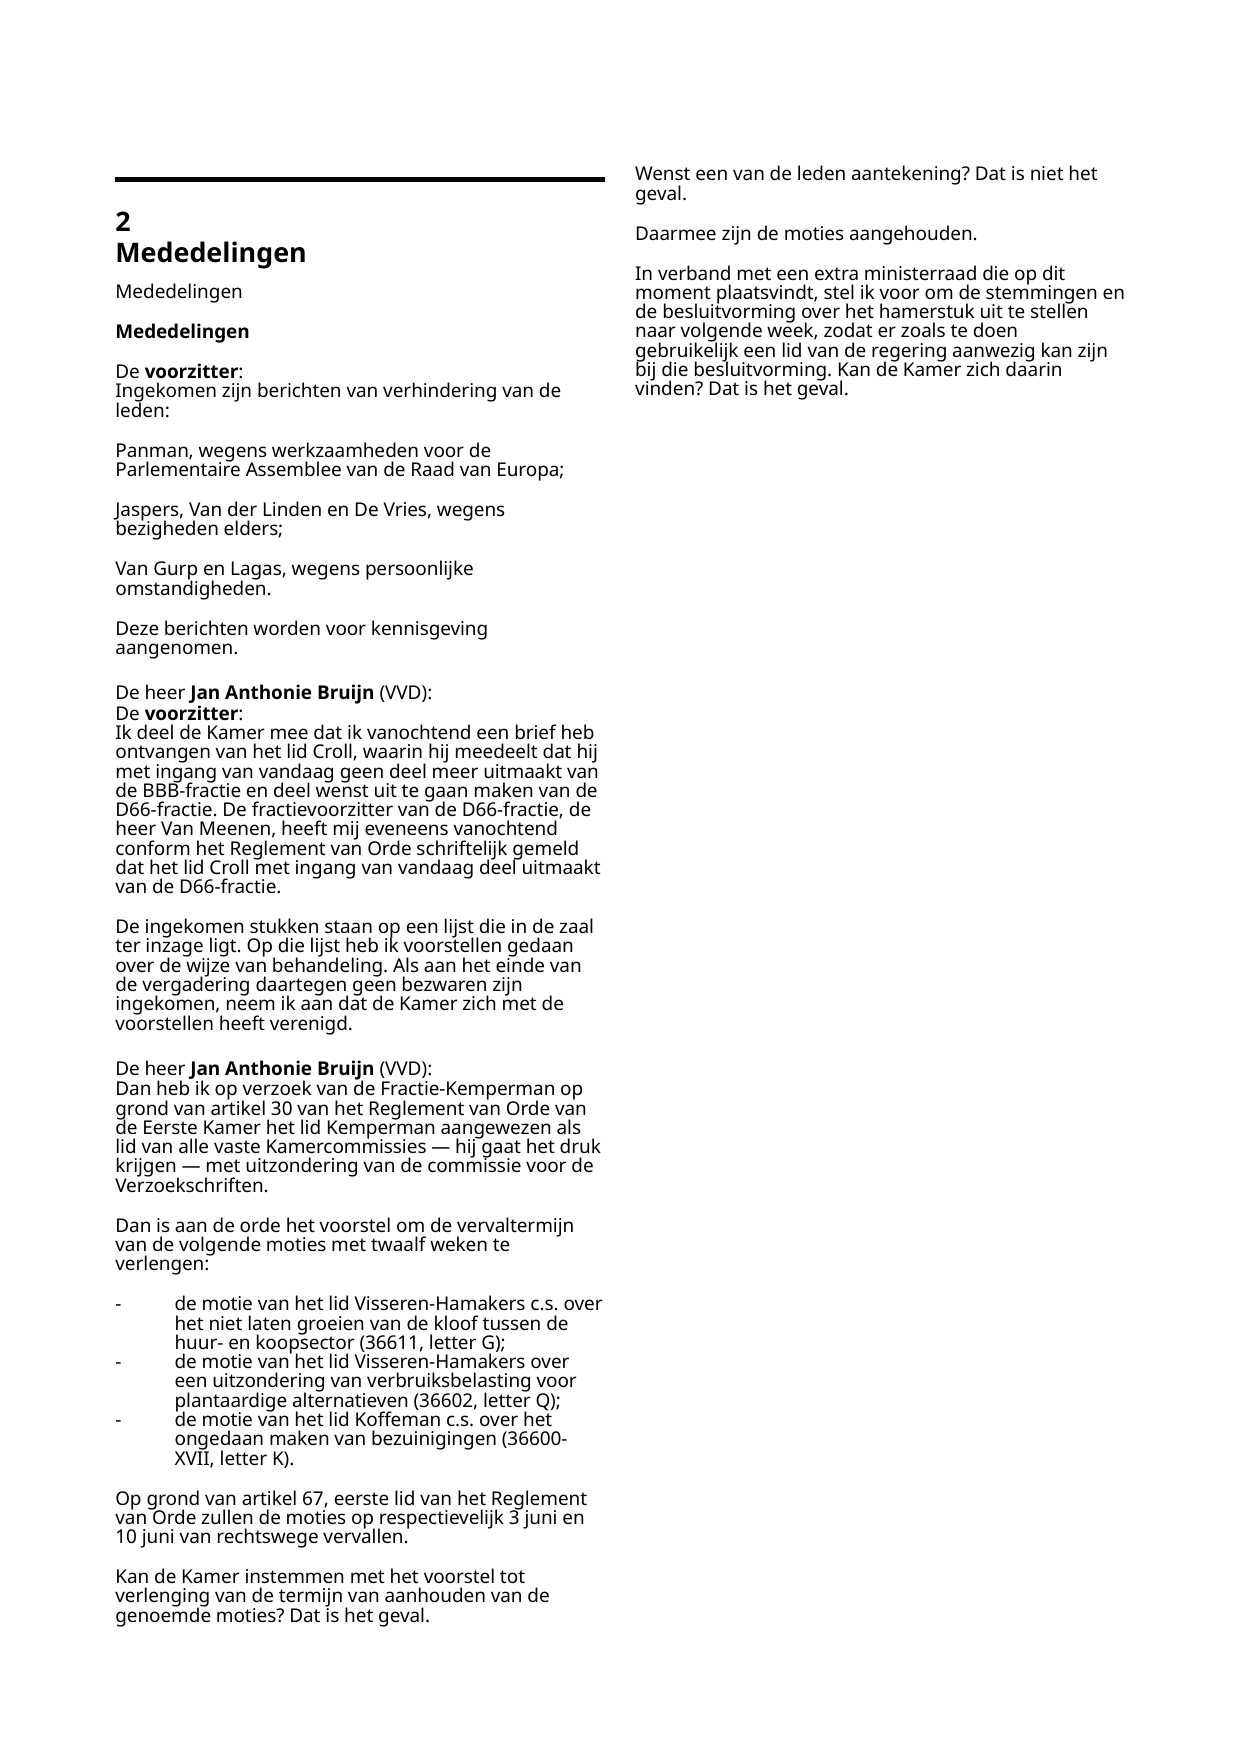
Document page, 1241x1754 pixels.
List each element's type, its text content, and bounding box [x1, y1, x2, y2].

text Panman, wegens werkzaamheden voor de Parlementaire Assemblee van de Raad van Europa; [115, 442, 605, 480]
text Jaspers, Van der Linden en De Vries, wegens bezigheden elders; [115, 501, 605, 539]
text Van Gurp en Lagas, wegens persoonlijke omstandigheden. [115, 560, 605, 599]
text 2 [115, 203, 605, 239]
text Wenst een van de leden aantekening? Dat is niet het geval. [635, 165, 1125, 204]
text Mededelingen [115, 283, 605, 302]
text Ik deel de Kamer mee dat ik vanochtend een brief heb ontvangen van het lid Croll, waarin hij meedeelt dat hij met ingang van vandaag geen deel meer uitmaakt van de BBB-fractie en deel wenst uit te gaan maken van de D66-fractie. De fractievoorzitter van de D66-fractie, de heer Van Meenen, heeft mij eveneens vanochtend conform het Reglement van Orde schriftelijk gemeld dat het lid Croll met ingang van vandaag deel uitmaakt van de D66-fractie. [115, 724, 605, 897]
text Dan heb ik op verzoek van de Fractie-Kemperman op grond van artikel 30 van het Reglement van Orde van de Eerste Kamer het lid Kemperman aangewezen als lid van alle vaste Kamercommissies — hij gaat het druk krijgen — met uitzondering van de commissie voor de Verzoekschriften. [115, 1080, 605, 1196]
text Dan is aan de orde het voorstel om de vervaltermijn van de volgende moties met twaalf weken te verlengen: [115, 1217, 605, 1274]
text Ingekomen zijn berichten van verhindering van de leden: [115, 382, 605, 421]
text De ingekomen stukken staan op een lijst die in de zaal ter inzage ligt. Op die lijst heb ik voorstellen gedaan over de wijze van behandeling. Als aan het einde van de vergadering daartegen geen bezwaren zijn ingekomen, neem ik aan dat de Kamer zich met de voorstellen heeft verenigd. [115, 918, 605, 1034]
text De voorzitter: [115, 705, 605, 724]
list de motie van het lid Koffeman c.s. over het ongedaan maken van bezuinigingen (36600-XVII, letter K). [115, 1411, 605, 1469]
text Mededelingen [115, 239, 605, 283]
text De heer Jan Anthonie Bruijn (VVD): [115, 679, 605, 705]
text Daarmee zijn de moties aangehouden. [635, 224, 1125, 244]
text Deze berichten worden voor kennisgeving aangenomen. [115, 620, 605, 658]
text Op grond van artikel 67, eerste lid van het Reglement van Orde zullen de moties op respectievelijk 3 juni en 10 juni van rechtswege vervallen. [115, 1489, 605, 1547]
text Kan de Kamer instemmen met het voorstel tot verlenging van de termijn van aanhouden van de genoemde moties? Dat is het geval. [115, 1568, 605, 1626]
text Mededelingen [115, 323, 605, 342]
text De voorzitter: [115, 363, 605, 382]
text De heer Jan Anthonie Bruijn (VVD): [115, 1055, 605, 1080]
list de motie van het lid Visseren-Hamakers c.s. over het niet laten groeien van de kloof tussen de huur- en koopsector (36611, letter G); [115, 1295, 605, 1353]
list de motie van het lid Visseren-Hamakers over een uitzondering van verbruiksbelasting voor plantaardige alternatieven (36602, letter Q); [115, 1353, 605, 1411]
text In verband met een extra ministerraad die op dit moment plaatsvindt, stel ik voor om de stemmingen en de besluitvorming over het hamerstuk uit te stellen naar volgende week, zodat er zoals te doen gebruikelijk een lid van de regering aanwezig kan zijn bij die besluitvorming. Kan de Kamer zich daarin vinden? Dat is het geval. [635, 264, 1125, 399]
